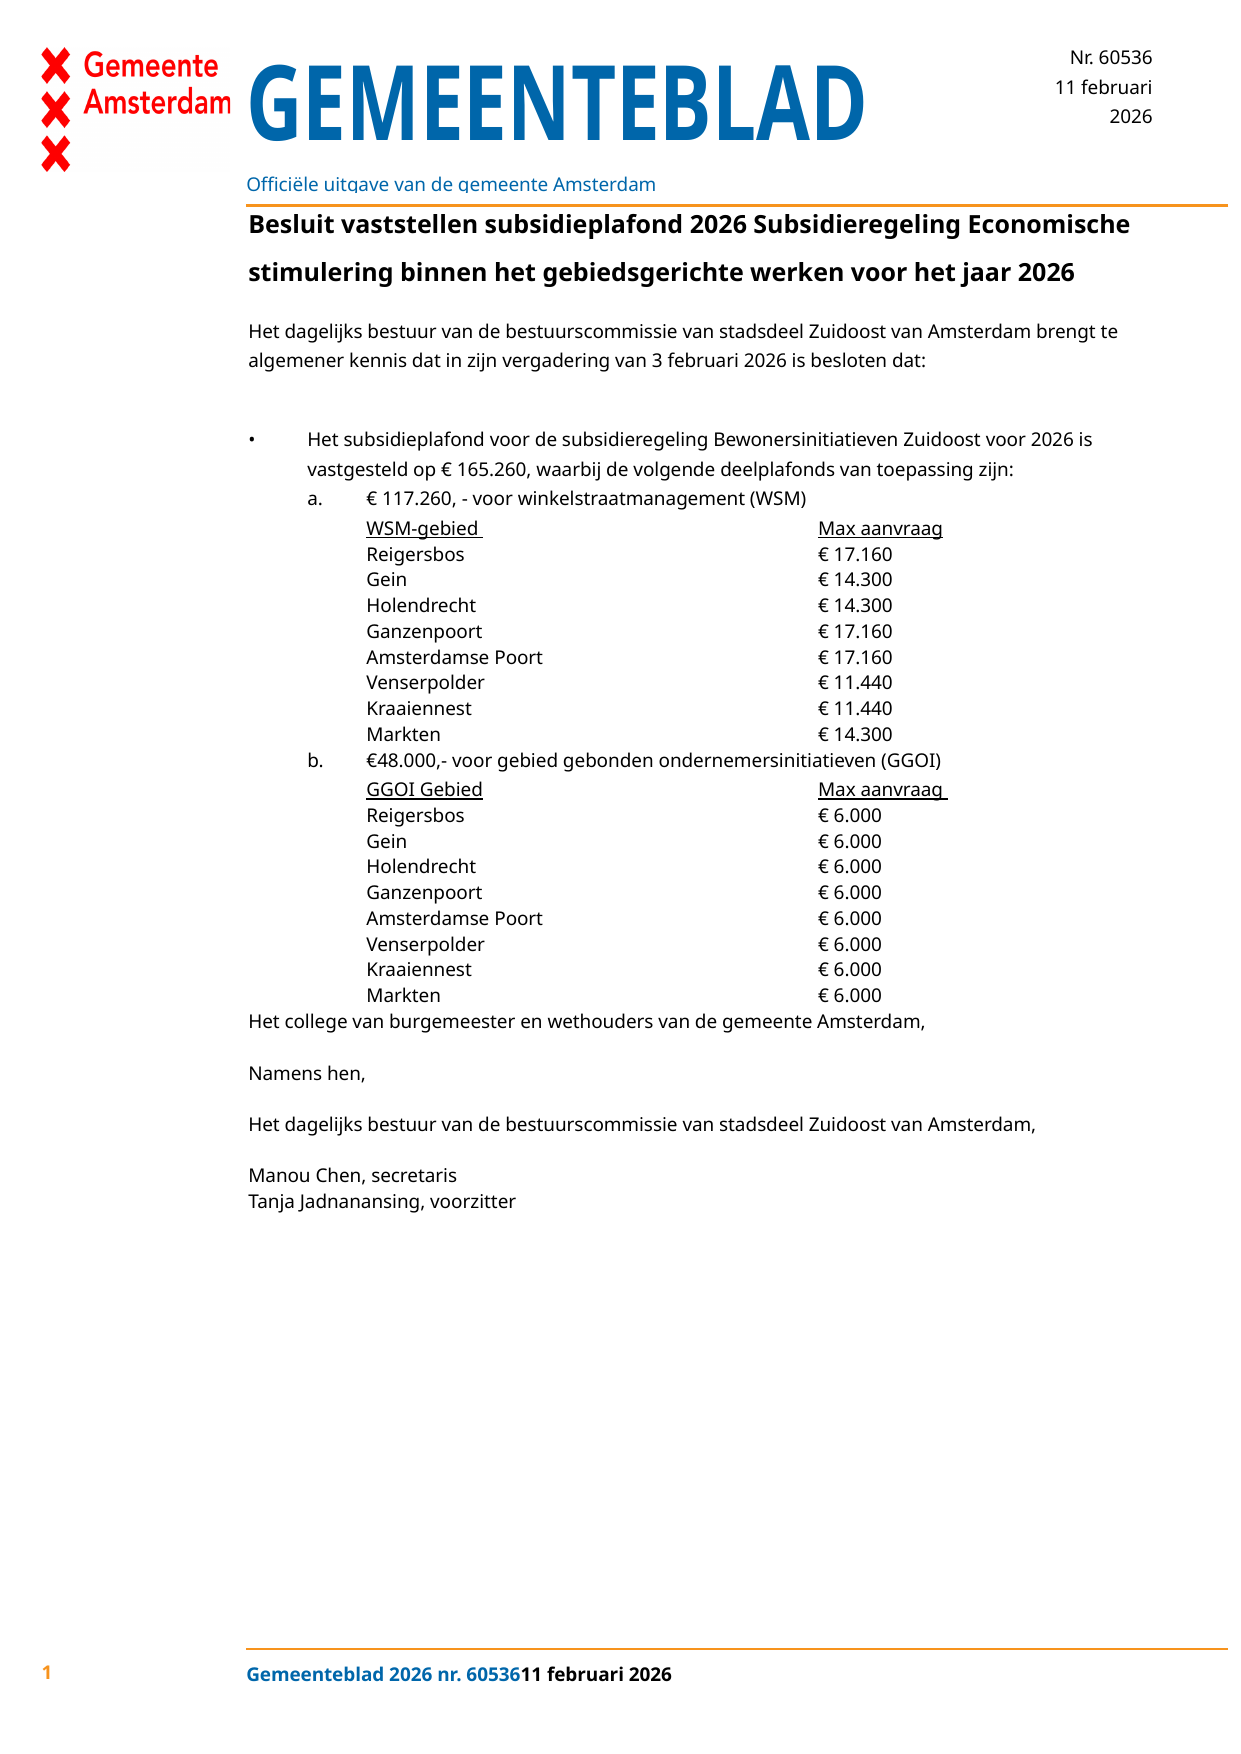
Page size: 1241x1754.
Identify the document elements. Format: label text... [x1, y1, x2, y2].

table_header Max aanvraag [818, 515, 1240, 541]
table_cell € 6.000 [818, 828, 1240, 854]
text Tanja Jadnanansing, voorzitter [248, 1188, 1152, 1214]
table_cell € 14.300 [818, 721, 1240, 747]
table_cell Ganzenpoort [366, 618, 818, 644]
table_cell € 6.000 [818, 802, 1240, 828]
picture [41, 47, 231, 172]
table_cell € 17.160 [818, 541, 1240, 567]
table_cell € 11.440 [818, 670, 1240, 695]
list €48.000,- voor gebied gebonden ondernemersinitiatieven (GGOI) [307, 747, 1152, 773]
table_cell Reigersbos [366, 541, 818, 567]
table_cell Gein [366, 567, 818, 592]
table_cell Markten [366, 983, 818, 1008]
table_cell Venserpolder [366, 931, 818, 957]
table_cell € 14.300 [818, 567, 1240, 592]
table_cell € 6.000 [818, 957, 1240, 982]
table_cell € 6.000 [818, 880, 1240, 905]
table_header GGOI Gebied [366, 777, 818, 802]
table_cell Holendrecht [366, 593, 818, 618]
table_cell Amsterdamse Poort [366, 905, 818, 931]
text Besluit vaststellen subsidieplafond 2026 Subsidieregeling Economische stimulering binnen het gebiedsgerichte werken voor het jaar 2026 [248, 207, 1152, 288]
table_header Max aanvraag [818, 777, 1240, 802]
text Namens hen, [248, 1060, 1152, 1085]
list € 117.260, - voor winkelstraatmanagement (WSM) [307, 486, 1152, 511]
table_cell Ganzenpoort [366, 880, 818, 905]
text Het dagelijks bestuur van de bestuurscommissie van stadsdeel Zuidoost van Amsterdam, [248, 1111, 1152, 1137]
table_cell € 17.160 [818, 618, 1240, 644]
text Het dagelijks bestuur van de bestuurscommissie van stadsdeel Zuidoost van Amsterdam brengt te algemener kennis dat in zijn vergadering van 3 februari 2026 is besloten dat: [248, 318, 1152, 373]
table_cell Amsterdamse Poort [366, 644, 818, 669]
table_cell € 11.440 [818, 695, 1240, 721]
table_cell Kraaiennest [366, 957, 818, 982]
table_cell Holendrecht [366, 854, 818, 879]
table_cell Venserpolder [366, 670, 818, 695]
table_cell € 6.000 [818, 983, 1240, 1008]
table_cell € 6.000 [818, 854, 1240, 879]
table_cell € 17.160 [818, 644, 1240, 669]
table_cell € 6.000 [818, 931, 1240, 957]
table_cell Markten [366, 721, 818, 747]
list Het subsidieplafond voor de subsidieregeling Bewonersinitiatieven Zuidoost voor 2026 is vastgesteld op € 165.260, waarbij de volgende deelplafonds van toepassing zijn: [248, 426, 1152, 482]
table_cell € 14.300 [818, 593, 1240, 618]
table_cell Gein [366, 828, 818, 854]
table_cell Kraaiennest [366, 695, 818, 721]
table_cell Reigersbos [366, 802, 818, 828]
text Manou Chen, secretaris [248, 1163, 1152, 1188]
table_header WSM-gebied [366, 515, 818, 541]
table_cell € 6.000 [818, 905, 1240, 931]
text Het college van burgemeester en wethouders van de gemeente Amsterdam, [248, 1008, 1152, 1034]
